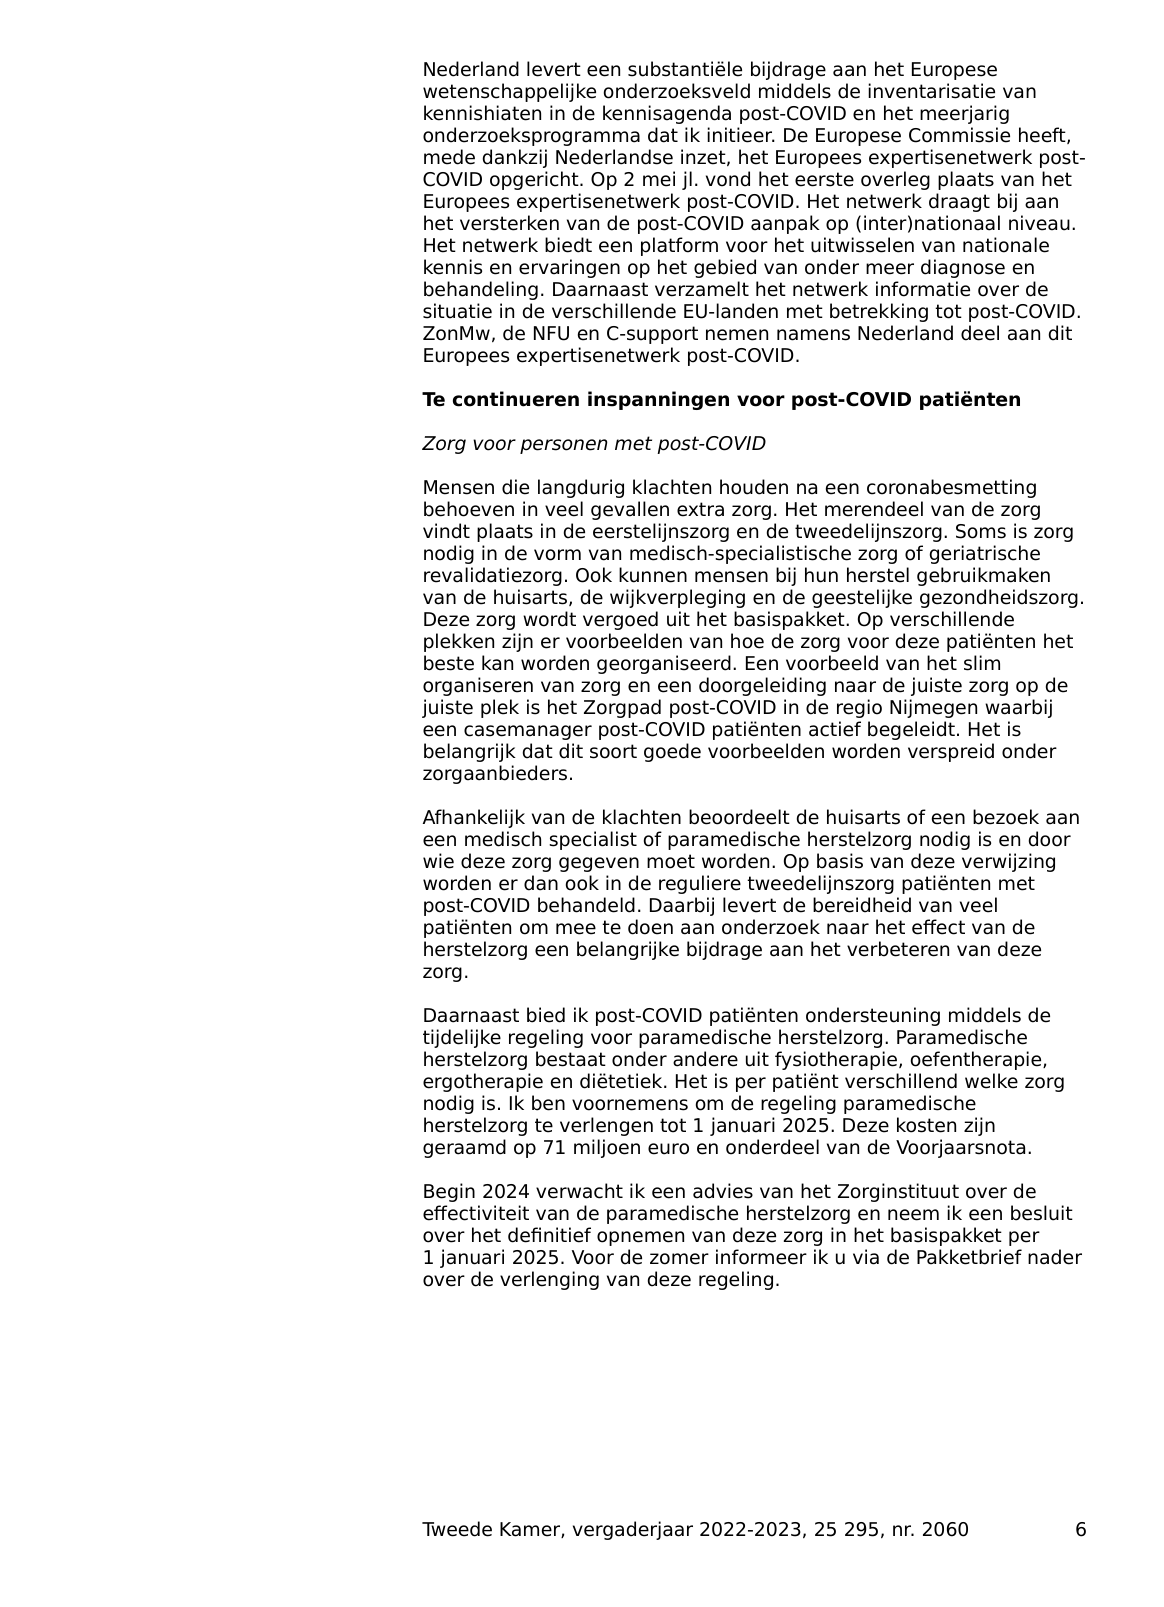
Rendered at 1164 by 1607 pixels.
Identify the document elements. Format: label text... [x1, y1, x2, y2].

text Daarnaast bied ik post-COVID patiënten ondersteuning middels de tijdelijke regeling voor paramedische herstelzorg. Paramedische herstelzorg bestaat onder andere uit fysiotherapie, oefentherapie, ergotherapie en diëtetiek. Het is per patiënt verschillend welke zorg nodig is. Ik ben voornemens om de regeling paramedische herstelzorg te verlengen tot 1 januari 2025. Deze kosten zijn geraamd op 71 miljoen euro en onderdeel van de Voorjaarsnota. [422, 1005, 1087, 1159]
text Mensen die langdurig klachten houden na een coronabesmetting behoeven in veel gevallen extra zorg. Het merendeel van de zorg vindt plaats in de eerstelijnszorg en de tweedelijnszorg. Soms is zorg nodig in de vorm van medisch-specialistische zorg of geriatrische revalidatiezorg. Ook kunnen mensen bij hun herstel gebruikmaken van de huisarts, de wijkverpleging en de geestelijke gezondheidszorg. Deze zorg wordt vergoed uit het basispakket. Op verschillende plekken zijn er voorbeelden van hoe de zorg voor deze patiënten het beste kan worden georganiseerd. Een voorbeeld van het slim organiseren van zorg en een doorgeleiding naar de juiste zorg op de juiste plek is het Zorgpad post-COVID in de regio Nijmegen waarbij een casemanager post-COVID patiënten actief begeleidt. Het is belangrijk dat dit soort goede voorbeelden worden verspreid onder zorgaanbieders. [422, 477, 1087, 785]
subtitle Te continueren inspanningen voor post-COVID patiënten [422, 389, 1087, 411]
subtitle Zorg voor personen met post-COVID [422, 433, 1087, 455]
text Nederland levert een substantiële bijdrage aan het Europese wetenschappelijke onderzoeksveld middels de inventarisatie van kennishiaten in de kennisagenda post-COVID en het meerjarig onderzoeksprogramma dat ik initieer. De Europese Commissie heeft, mede dankzij Nederlandse inzet, het Europees expertisenetwerk post-COVID opgericht. Op 2 mei jl. vond het eerste overleg plaats van het Europees expertisenetwerk post-COVID. Het netwerk draagt bij aan het versterken van de post-COVID aanpak op (inter)nationaal niveau. Het netwerk biedt een platform voor het uitwisselen van nationale kennis en ervaringen op het gebied van onder meer diagnose en behandeling. Daarnaast verzamelt het netwerk informatie over de situatie in de verschillende EU-landen met betrekking tot post-COVID. ZonMw, de NFU en C-support nemen namens Nederland deel aan dit Europees expertisenetwerk post-COVID. [422, 59, 1087, 367]
text Afhankelijk van de klachten beoordeelt de huisarts of een bezoek aan een medisch specialist of paramedische herstelzorg nodig is en door wie deze zorg gegeven moet worden. Op basis van deze verwijzing worden er dan ook in de reguliere tweedelijnszorg patiënten met post-COVID behandeld. Daarbij levert de bereidheid van veel patiënten om mee te doen aan onderzoek naar het effect van de herstelzorg een belangrijke bijdrage aan het verbeteren van deze zorg. [422, 807, 1087, 983]
text Begin 2024 verwacht ik een advies van het Zorginstituut over de effectiviteit van de paramedische herstelzorg en neem ik een besluit over het definitief opnemen van deze zorg in het basispakket per 1 januari 2025. Voor de zomer informeer ik u via de Pakketbrief nader over de verlenging van deze regeling. [422, 1181, 1087, 1291]
